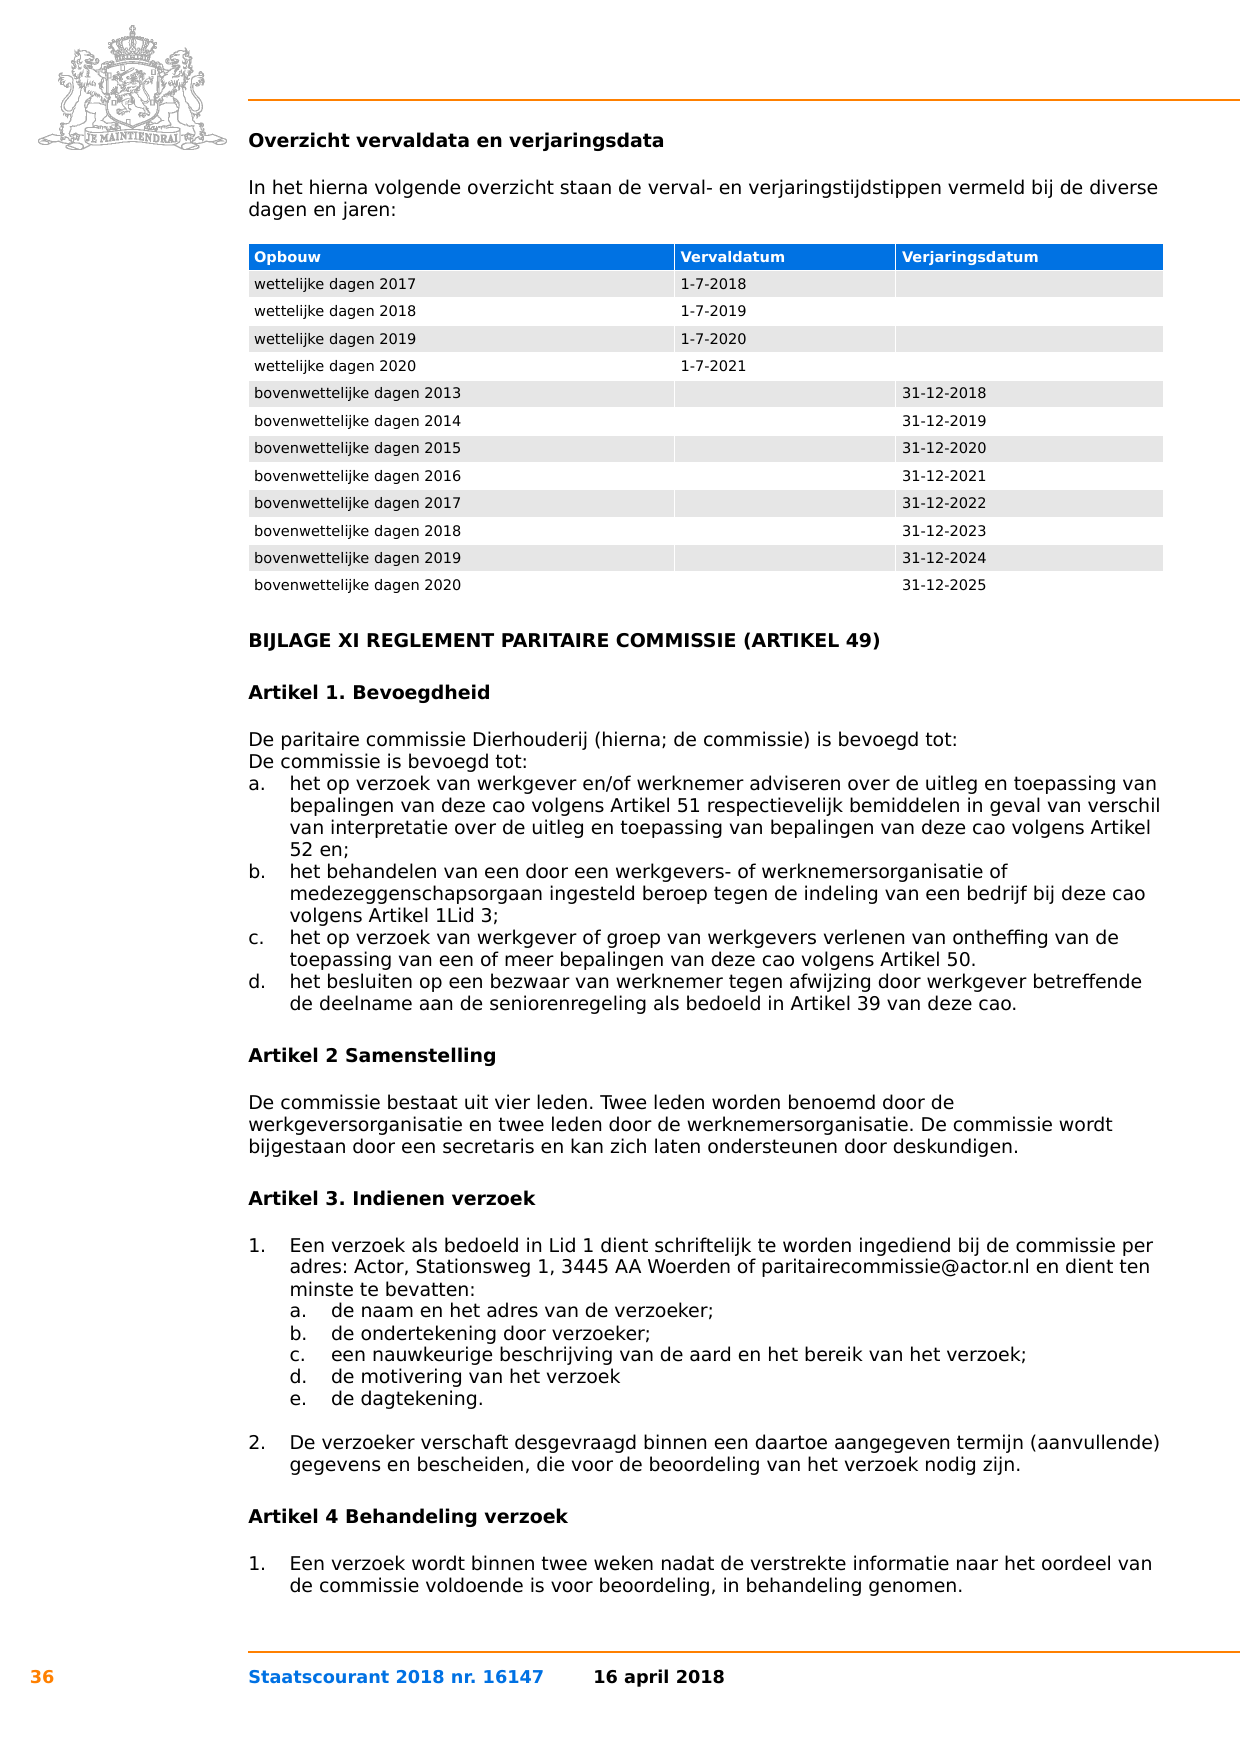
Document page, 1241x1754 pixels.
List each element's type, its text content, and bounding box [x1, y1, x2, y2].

text In het hierna volgende overzicht staan de verval- en verjaringstijdstippen vermeld bij de diverse dagen en jaren: [248, 177, 1163, 221]
table_cell bovenwettelijke dagen 2019 [249, 545, 674, 571]
table_cell wettelijke dagen 2017 [249, 271, 674, 297]
table_header Opbouw [249, 244, 674, 270]
table_cell bovenwettelijke dagen 2018 [249, 518, 674, 544]
table_cell wettelijke dagen 2018 [249, 299, 674, 325]
table_cell bovenwettelijke dagen 2015 [249, 436, 674, 462]
table_cell 31-12-2018 [896, 381, 1163, 407]
table_cell [896, 299, 1163, 325]
text d. de motivering van het verzoek [289, 1366, 1163, 1388]
table_cell 1-7-2018 [675, 271, 895, 297]
table_header Verjaringsdatum [896, 244, 1163, 270]
text De commissie bestaat uit vier leden. Twee leden worden benoemd door de werkgeversorganisatie en twee leden door de werknemersorganisatie. De commissie wordt bijgestaan door een secretaris en kan zich laten ondersteunen door deskundigen. [248, 1092, 1163, 1157]
text b. de ondertekening door verzoeker; [289, 1322, 1163, 1344]
subtitle BIJLAGE XI REGLEMENT PARITAIRE COMMISSIE (ARTIKEL 49) [248, 630, 1163, 652]
text d. het besluiten op een bezwaar van werknemer tegen afwijzing door werkgever betreffende de deelname aan de seniorenregeling als bedoeld in Artikel 39 van deze cao. [248, 971, 1163, 1014]
subtitle Overzicht vervaldata en verjaringsdata [248, 130, 1163, 152]
text a. de naam en het adres van de verzoeker; [289, 1300, 1163, 1322]
table_cell [675, 545, 895, 571]
subtitle Artikel 4 Behandeling verzoek [248, 1506, 1163, 1528]
text De paritaire commissie Dierhouderij (hierna; de commissie) is bevoegd tot: [248, 729, 1163, 751]
table_cell bovenwettelijke dagen 2016 [249, 463, 674, 489]
text De commissie is bevoegd tot: [248, 751, 1163, 773]
text 1. Een verzoek als bedoeld in Lid 1 dient schriftelijk te worden ingediend bij de commissie per adres: Actor, Stationsweg 1, 3445 AA Woerden of paritairecommissie@actor.nl en dient ten minste te bevatten: [248, 1234, 1163, 1300]
subtitle Artikel 1. Bevoegdheid [248, 682, 1163, 704]
table_cell bovenwettelijke dagen 2020 [249, 573, 674, 599]
table_header Vervaldatum [675, 244, 895, 270]
table_cell wettelijke dagen 2019 [249, 326, 674, 352]
table_cell 31-12-2019 [896, 408, 1163, 434]
picture [38, 25, 227, 150]
table_cell [675, 381, 895, 407]
subtitle Artikel 2 Samenstelling [248, 1044, 1163, 1067]
table_cell [675, 408, 895, 434]
table_cell [896, 353, 1163, 380]
table_cell 31-12-2020 [896, 436, 1163, 462]
text 1. Een verzoek wordt binnen twee weken nadat de verstrekte informatie naar het oordeel van de commissie voldoende is voor beoordeling, in behandeling genomen. [248, 1553, 1163, 1597]
table_cell 1-7-2019 [675, 299, 895, 325]
table_cell [675, 573, 895, 599]
text b. het behandelen van een door een werkgevers- of werknemersorganisatie of medezeggenschapsorgaan ingesteld beroep tegen de indeling van een bedrijf bij deze cao volgens Artikel 1Lid 3; [248, 861, 1163, 927]
text e. de dagtekening. [289, 1388, 1163, 1410]
table_cell bovenwettelijke dagen 2017 [249, 490, 674, 517]
table_cell [896, 326, 1163, 352]
table_cell 31-12-2022 [896, 490, 1163, 517]
subtitle Artikel 3. Indienen verzoek [248, 1187, 1163, 1209]
table_cell bovenwettelijke dagen 2013 [249, 381, 674, 407]
table_cell [675, 463, 895, 489]
table_cell 1-7-2021 [675, 353, 895, 380]
table_cell 31-12-2023 [896, 518, 1163, 544]
table_cell [675, 518, 895, 544]
text a. het op verzoek van werkgever en/of werknemer adviseren over de uitleg en toepassing van bepalingen van deze cao volgens Artikel 51 respectievelijk bemiddelen in geval van verschil van interpretatie over de uitleg en toepassing van bepalingen van deze cao volgens Artikel 52 en; [248, 773, 1163, 861]
text c. een nauwkeurige beschrijving van de aard en het bereik van het verzoek; [289, 1344, 1163, 1366]
table_cell [675, 490, 895, 517]
table_cell 31-12-2021 [896, 463, 1163, 489]
text c. het op verzoek van werkgever of groep van werkgevers verlenen van ontheffing van de toepassing van een of meer bepalingen van deze cao volgens Artikel 50. [248, 927, 1163, 971]
text 2. De verzoeker verschaft desgevraagd binnen een daartoe aangegeven termijn (aanvullende) gegevens en bescheiden, die voor de beoordeling van het verzoek nodig zijn. [248, 1432, 1163, 1476]
table_cell 1-7-2020 [675, 326, 895, 352]
table_cell wettelijke dagen 2020 [249, 353, 674, 380]
table_cell [896, 271, 1163, 297]
table_cell [675, 436, 895, 462]
table_cell 31-12-2024 [896, 545, 1163, 571]
table_cell bovenwettelijke dagen 2014 [249, 408, 674, 434]
table_cell 31-12-2025 [896, 573, 1163, 599]
